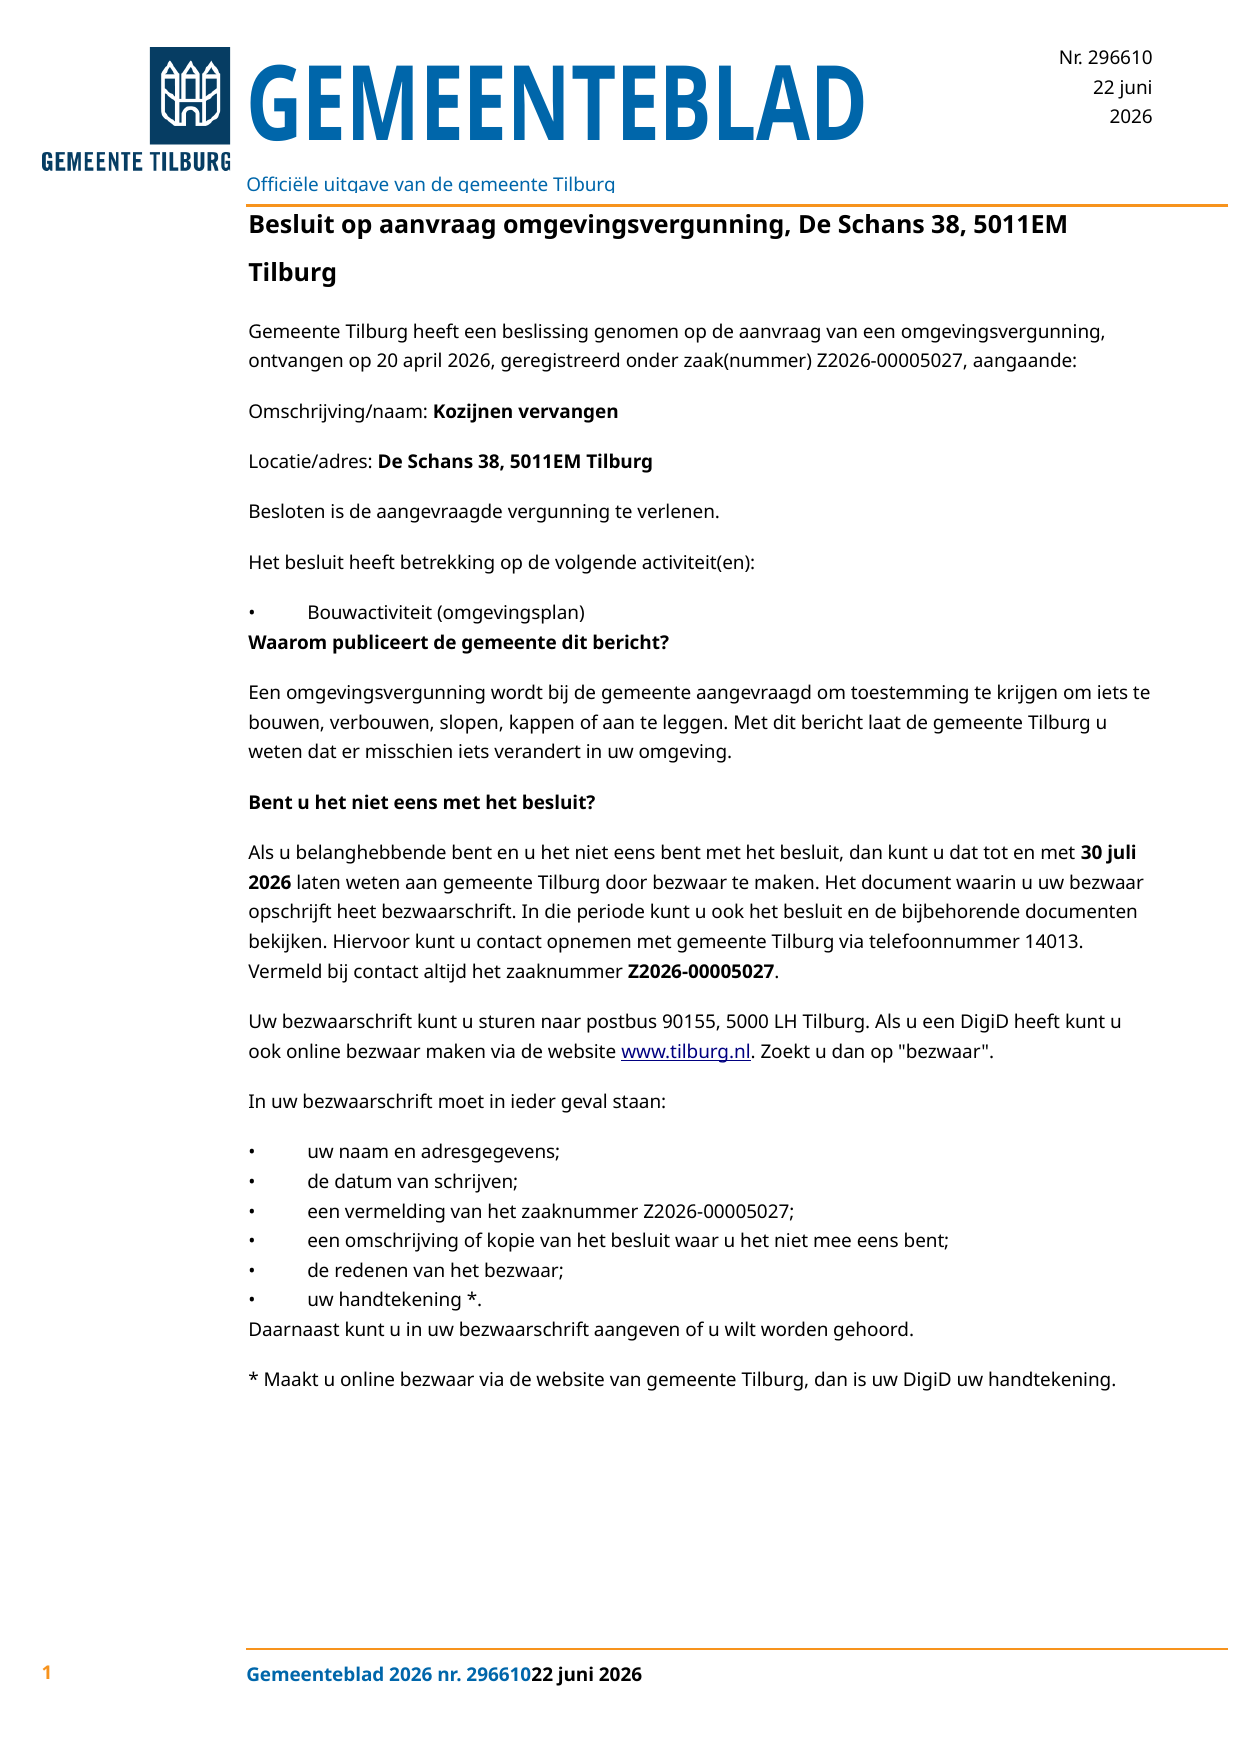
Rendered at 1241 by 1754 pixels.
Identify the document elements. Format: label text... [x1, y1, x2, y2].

text Uw bezwaarschrift kunt u sturen naar postbus 90155, 5000 LH Tilburg. Als u een DigiD heeft kunt u ook online bezwaar maken via de website www.tilburg.nl. Zoekt u dan op "bezwaar". [248, 1008, 1152, 1064]
list Bouwactiviteit (omgevingsplan) [248, 599, 1152, 625]
list uw handtekening *. [248, 1287, 1152, 1312]
text Besloten is de aangevraagde vergunning te verlenen. [248, 499, 1152, 524]
text Als u belanghebbende bent en u het niet eens bent met het besluit, dan kunt u dat tot en met 30 juli 2026 laten weten aan gemeente Tilburg door bezwaar te maken. Het document waarin u uw bezwaar opschrijft heet bezwaarschrift. In die periode kunt u ook het besluit en de bijbehorende documenten bekijken. Hiervoor kunt u contact opnemen met gemeente Tilburg via telefoonnummer 14013. Vermeld bij contact altijd het zaaknummer Z2026-00005027. [248, 839, 1152, 984]
text Gemeente Tilburg heeft een beslissing genomen op de aanvraag van een omgevingsvergunning, ontvangen op 20 april 2026, geregistreerd onder zaak(nummer) Z2026-00005027, aangaande: [248, 318, 1152, 373]
text Waarom publiceert de gemeente dit bericht? [248, 629, 1152, 655]
list een omschrijving of kopie van het besluit waar u het niet mee eens bent; [248, 1227, 1152, 1253]
text Een omgevingsvergunning wordt bij de gemeente aangevraagd om toestemming te krijgen om iets te bouwen, verbouwen, slopen, kappen of aan te leggen. Met dit bericht laat de gemeente Tilburg u weten dat er misschien iets verandert in uw omgeving. [248, 679, 1152, 764]
text * Maakt u online bezwaar via de website van gemeente Tilburg, dan is uw DigiD uw handtekening. [248, 1367, 1152, 1392]
text Het besluit heeft betrekking op de volgende activiteit(en): [248, 549, 1152, 575]
list de datum van schrijven; [248, 1168, 1152, 1194]
list een vermelding van het zaaknummer Z2026-00005027; [248, 1198, 1152, 1224]
text Bent u het niet eens met het besluit? [248, 789, 1152, 815]
text In uw bezwaarschrift moet in ieder geval staan: [248, 1088, 1152, 1114]
picture [41, 47, 231, 172]
text Locatie/adres: De Schans 38, 5011EM Tilburg [248, 448, 1152, 474]
text Daarnaast kunt u in uw bezwaarschrift aangeven of u wilt worden gehoord. [248, 1316, 1152, 1342]
text Omschrijving/naam: Kozijnen vervangen [248, 398, 1152, 424]
list uw naam en adresgegevens; [248, 1139, 1152, 1164]
list de redenen van het bezwaar; [248, 1257, 1152, 1283]
text Besluit op aanvraag omgevingsvergunning, De Schans 38, 5011EM Tilburg [248, 207, 1152, 288]
